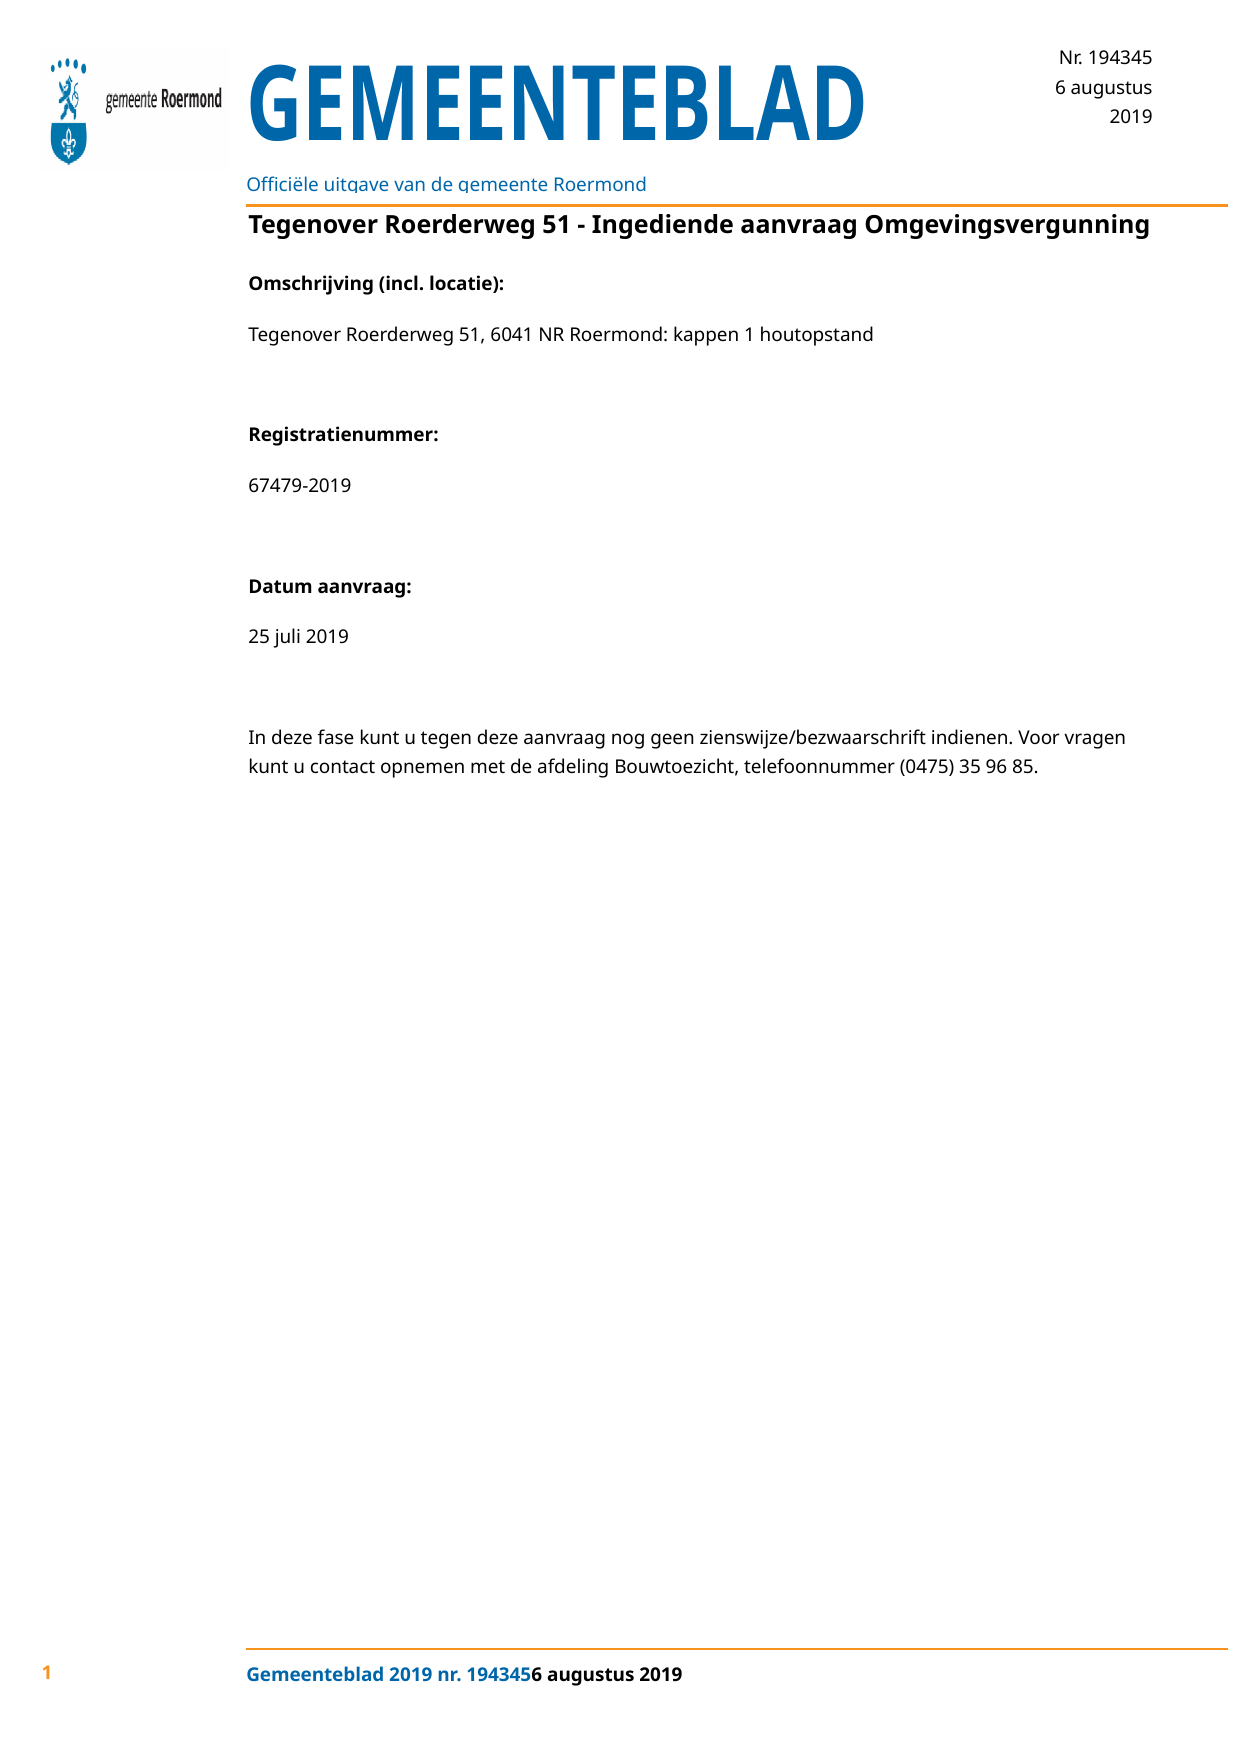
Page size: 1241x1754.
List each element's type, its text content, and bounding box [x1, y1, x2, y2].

picture [41, 47, 231, 172]
text Omschrijving (incl. locatie): [248, 270, 1152, 296]
text Tegenover Roerderweg 51 - Ingediende aanvraag Omgevingsvergunning [248, 207, 1152, 241]
text 25 juli 2019 [248, 623, 1152, 649]
text In deze fase kunt u tegen deze aanvraag nog geen zienswijze/bezwaarschrift indienen. Voor vragen kunt u contact opnemen met de afdeling Bouwtoezicht, telefoonnummer (0475) 35 96 85. [248, 724, 1152, 779]
text 67479-2019 [248, 472, 1152, 498]
text Tegenover Roerderweg 51, 6041 NR Roermond: kappen 1 houtopstand [248, 321, 1152, 346]
text Registratienummer: [248, 422, 1152, 447]
text Datum aanvraag: [248, 573, 1152, 598]
